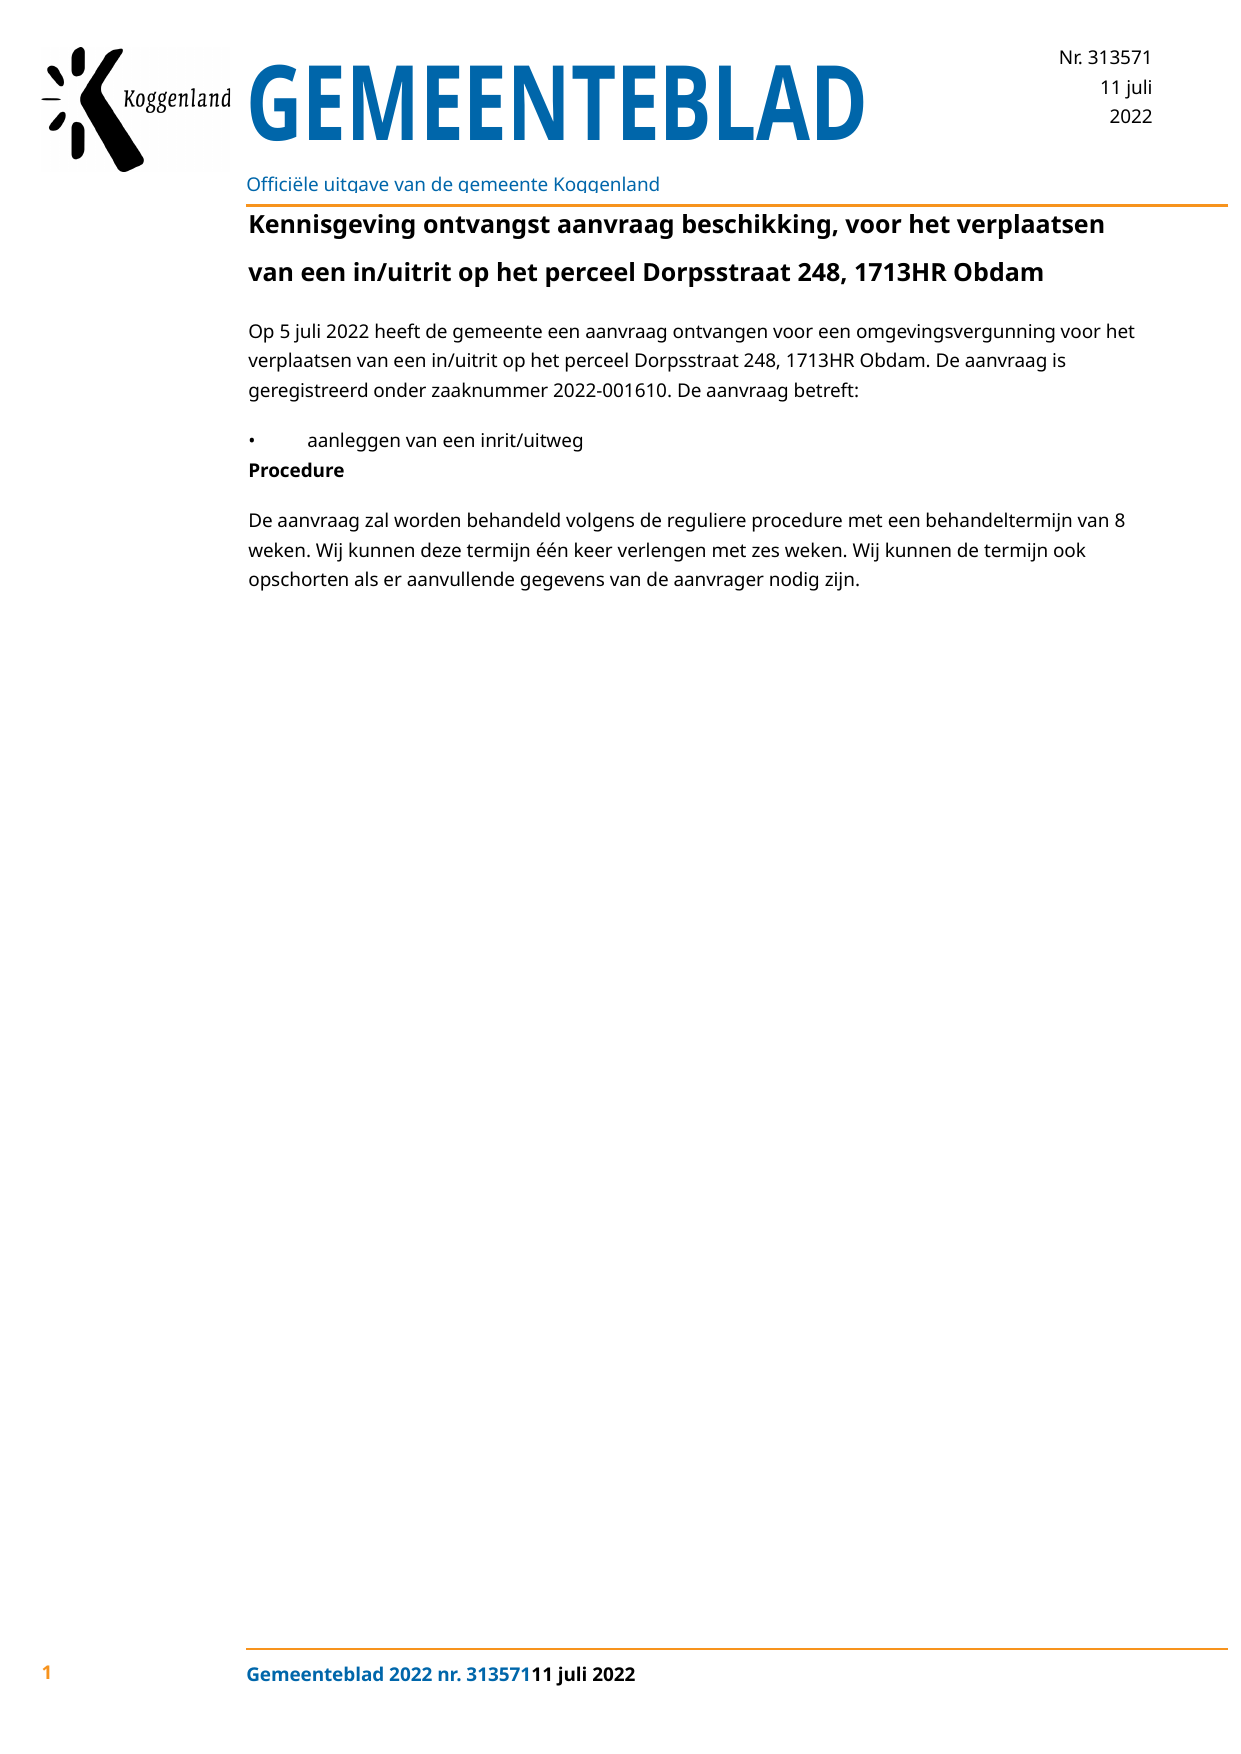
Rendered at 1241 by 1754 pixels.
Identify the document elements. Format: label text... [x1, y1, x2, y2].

text De aanvraag zal worden behandeld volgens de reguliere procedure met een behandeltermijn van 8 weken. Wij kunnen deze termijn één keer verlengen met zes weken. Wij kunnen de termijn ook opschorten als er aanvullende gegevens van de aanvrager nodig zijn. [248, 507, 1152, 592]
text Kennisgeving ontvangst aanvraag beschikking, voor het verplaatsen van een in/uitrit op het perceel Dorpsstraat 248, 1713HR Obdam [248, 207, 1152, 288]
text Op 5 juli 2022 heeft de gemeente een aanvraag ontvangen voor een omgevingsvergunning voor het verplaatsen van een in/uitrit op het perceel Dorpsstraat 248, 1713HR Obdam. De aanvraag is geregistreerd onder zaaknummer 2022-001610. De aanvraag betreft: [248, 318, 1152, 403]
picture [41, 47, 231, 172]
text Procedure [248, 457, 1152, 483]
list aanleggen van een inrit/uitweg [248, 427, 1152, 453]
